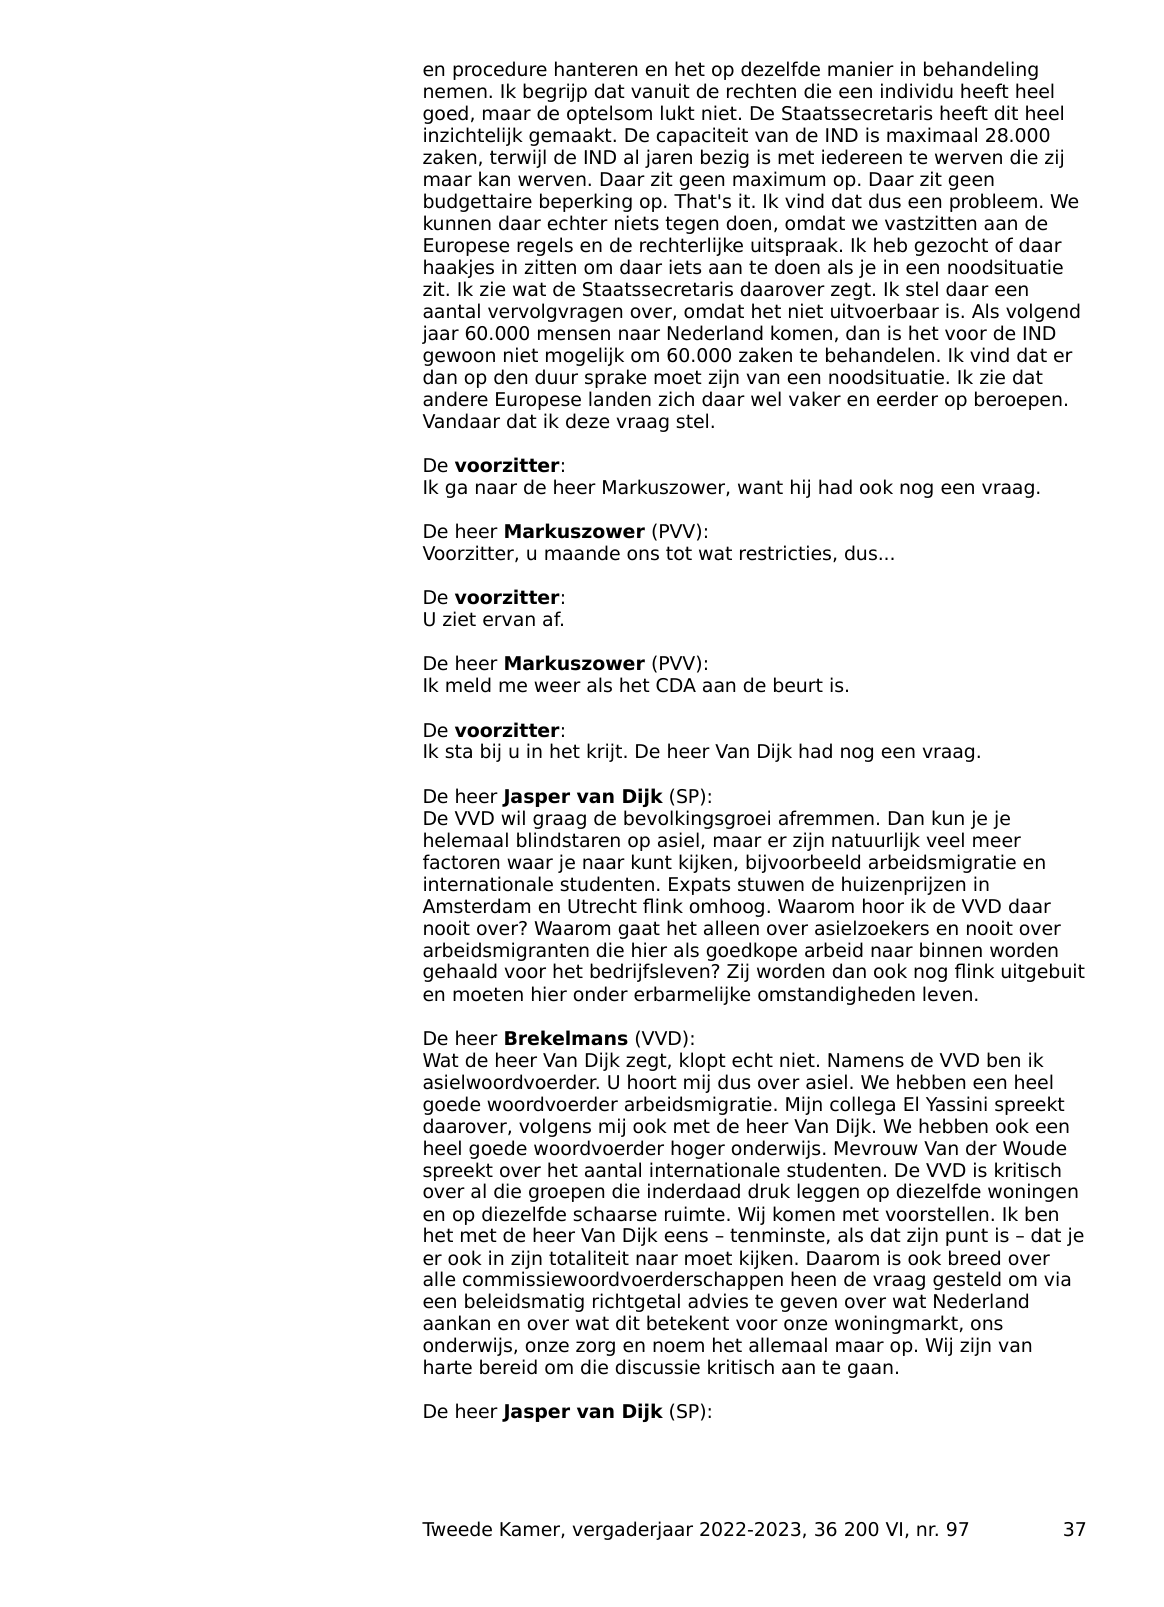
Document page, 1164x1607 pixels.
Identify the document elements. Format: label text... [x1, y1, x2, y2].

text De heer Jasper van Dijk (SP): [422, 786, 1087, 808]
text De heer Brekelmans (VVD): [422, 1028, 1087, 1049]
text U ziet ervan af. [422, 609, 1087, 631]
text De heer Markuszower (PVV): [422, 653, 1087, 675]
text Ik meld me weer als het CDA aan de beurt is. [422, 675, 1087, 697]
text De voorzitter: [422, 587, 1087, 609]
text Wat de heer Van Dijk zegt, klopt echt niet. Namens de VVD ben ik asielwoordvoerder. U hoort mij dus over asiel. We hebben een heel goede woordvoerder arbeidsmigratie. Mijn collega El Yassini spreekt daarover, volgens mij ook met de heer Van Dijk. We hebben ook een heel goede woordvoerder hoger onderwijs. Mevrouw Van der Woude spreekt over het aantal internationale studenten. De VVD is kritisch over al die groepen die inderdaad druk leggen op diezelfde woningen en op diezelfde schaarse ruimte. Wij komen met voorstellen. Ik ben het met de heer Van Dijk eens – tenminste, als dat zijn punt is – dat je er ook in zijn totaliteit naar moet kijken. Daarom is ook breed over alle commissiewoordvoerderschappen heen de vraag gesteld om via een beleidsmatig richtgetal advies te geven over wat Nederland aankan en over wat dit betekent voor onze woningmarkt, ons onderwijs, onze zorg en noem het allemaal maar op. Wij zijn van harte bereid om die discussie kritisch aan te gaan. [422, 1049, 1087, 1379]
text De voorzitter: [422, 719, 1087, 741]
text Ik sta bij u in het krijt. De heer Van Dijk had nog een vraag. [422, 741, 1087, 763]
text Ik ga naar de heer Markuszower, want hij had ook nog een vraag. [422, 477, 1087, 499]
text De heer Markuszower (PVV): [422, 521, 1087, 543]
text en procedure hanteren en het op dezelfde manier in behandeling nemen. Ik begrijp dat vanuit de rechten die een individu heeft heel goed, maar de optelsom lukt niet. De Staatssecretaris heeft dit heel inzichtelijk gemaakt. De capaciteit van de IND is maximaal 28.000 zaken, terwijl de IND al jaren bezig is met iedereen te werven die zij maar kan werven. Daar zit geen maximum op. Daar zit geen budgettaire beperking op. That's it. Ik vind dat dus een probleem. We kunnen daar echter niets tegen doen, omdat we vastzitten aan de Europese regels en de rechterlijke uitspraak. Ik heb gezocht of daar haakjes in zitten om daar iets aan te doen als je in een noodsituatie zit. Ik zie wat de Staatssecretaris daarover zegt. Ik stel daar een aantal vervolgvragen over, omdat het niet uitvoerbaar is. Als volgend jaar 60.000 mensen naar Nederland komen, dan is het voor de IND gewoon niet mogelijk om 60.000 zaken te behandelen. Ik vind dat er dan op den duur sprake moet zijn van een noodsituatie. Ik zie dat andere Europese landen zich daar wel vaker en eerder op beroepen. Vandaar dat ik deze vraag stel. [422, 59, 1087, 433]
text De VVD wil graag de bevolkingsgroei afremmen. Dan kun je je helemaal blindstaren op asiel, maar er zijn natuurlijk veel meer factoren waar je naar kunt kijken, bijvoorbeeld arbeidsmigratie en internationale studenten. Expats stuwen de huizenprijzen in Amsterdam en Utrecht flink omhoog. Waarom hoor ik de VVD daar nooit over? Waarom gaat het alleen over asielzoekers en nooit over arbeidsmigranten die hier als goedkope arbeid naar binnen worden gehaald voor het bedrijfsleven? Zij worden dan ook nog flink uitgebuit en moeten hier onder erbarmelijke omstandigheden leven. [422, 808, 1087, 1005]
text Voorzitter, u maande ons tot wat restricties, dus... [422, 543, 1087, 565]
text De voorzitter: [422, 455, 1087, 477]
text De heer Jasper van Dijk (SP): [422, 1401, 1087, 1423]
